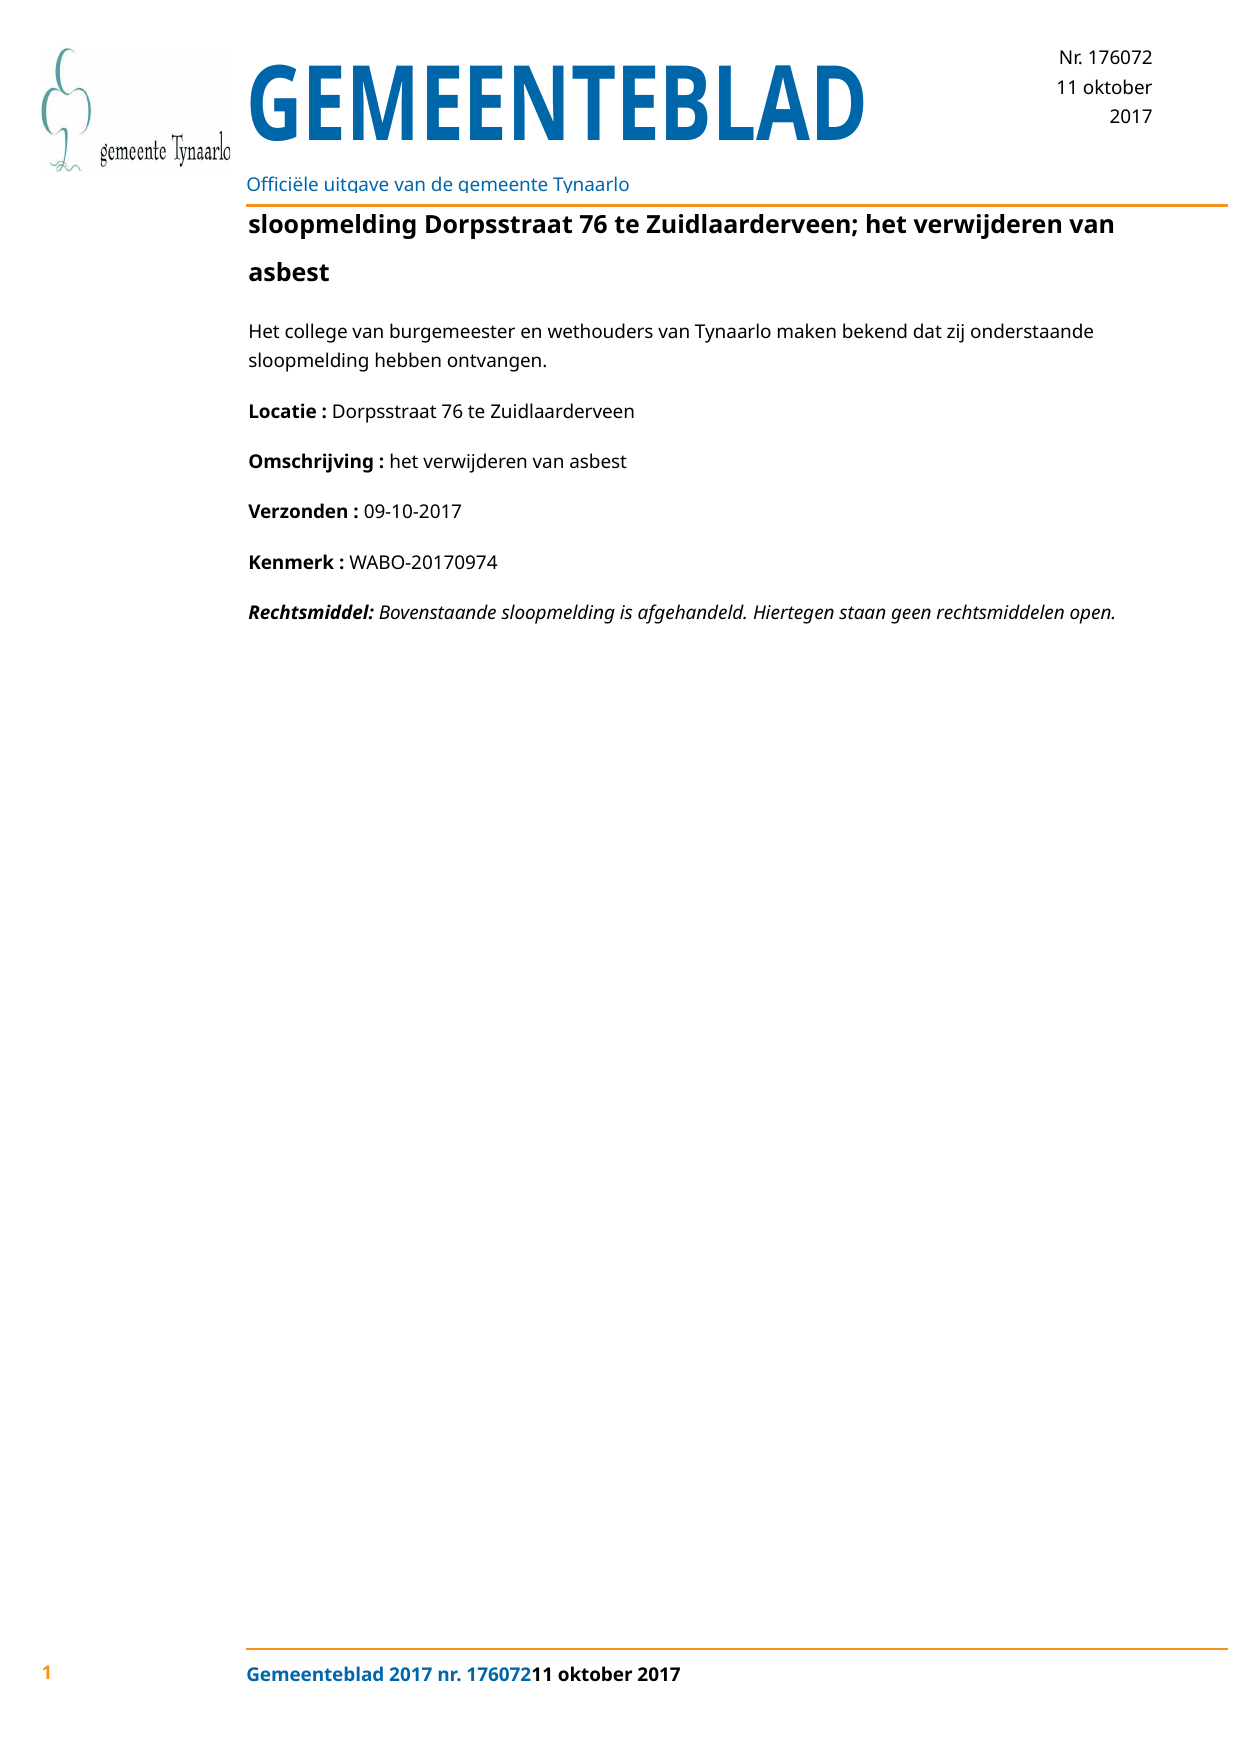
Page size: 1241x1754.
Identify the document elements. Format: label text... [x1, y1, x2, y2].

text Rechtsmiddel: Bovenstaande sloopmelding is afgehandeld. Hiertegen staan geen rechtsmiddelen open. [248, 599, 1152, 625]
text Het college van burgemeester en wethouders van Tynaarlo maken bekend dat zij onderstaande sloopmelding hebben ontvangen. [248, 318, 1152, 373]
picture [41, 47, 231, 172]
text Kenmerk : WABO-20170974 [248, 549, 1152, 575]
text Omschrijving : het verwijderen van asbest [248, 448, 1152, 474]
text Locatie : Dorpsstraat 76 te Zuidlaarderveen [248, 398, 1152, 424]
text sloopmelding Dorpsstraat 76 te Zuidlaarderveen; het verwijderen van asbest [248, 207, 1152, 288]
text Verzonden : 09-10-2017 [248, 499, 1152, 524]
